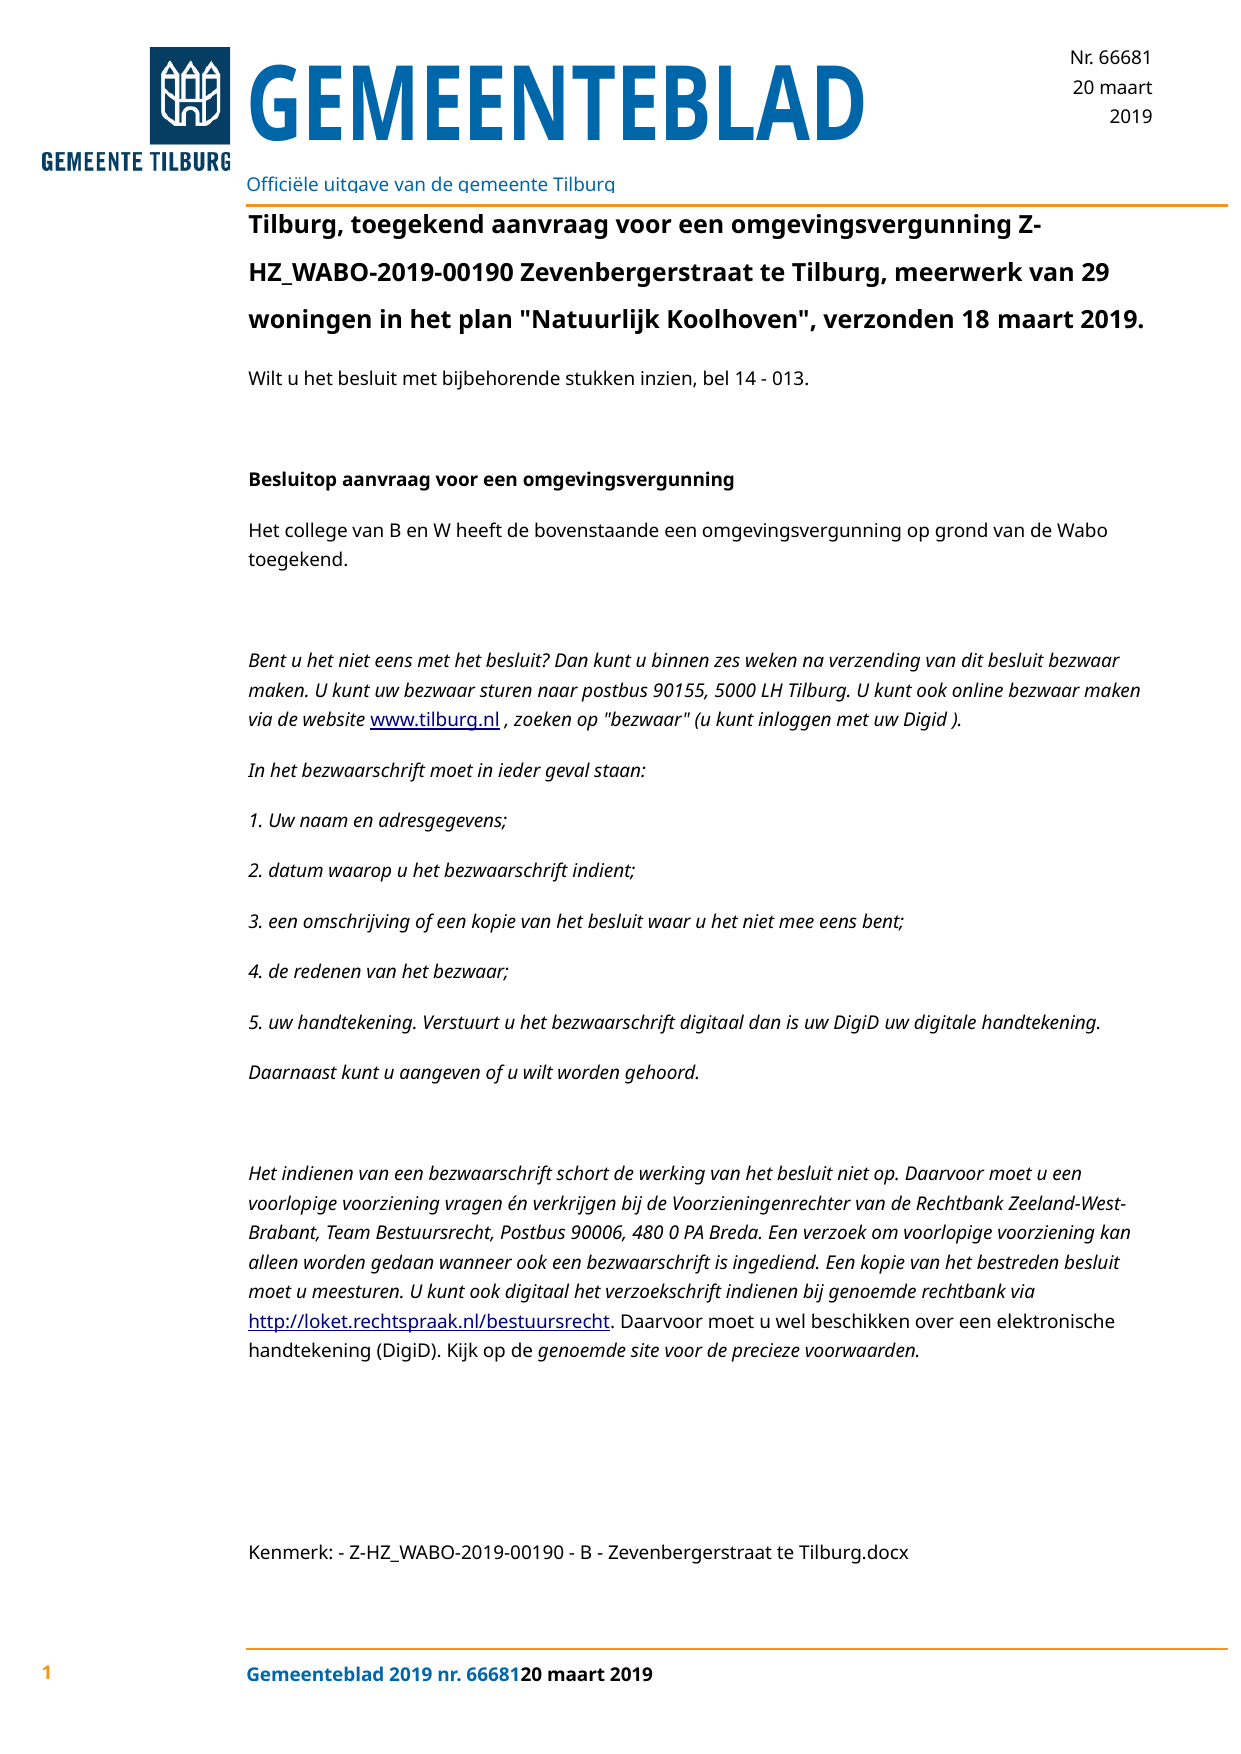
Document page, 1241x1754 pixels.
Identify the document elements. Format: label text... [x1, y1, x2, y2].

text Het college van B en W heeft de bovenstaande een omgevingsvergunning op grond van de Wabo toegekend. [248, 517, 1152, 572]
text 1. Uw naam en adresgegevens; [248, 807, 1152, 833]
text Daarnaast kunt u aangeven of u wilt worden gehoord. [248, 1059, 1152, 1085]
text In het bezwaarschrift moet in ieder geval staan: [248, 757, 1152, 782]
text 2. datum waarop u het bezwaarschrift indient; [248, 858, 1152, 883]
text Besluitop aanvraag voor een omgevingsvergunning [248, 466, 1152, 492]
text 4. de redenen van het bezwaar; [248, 958, 1152, 984]
text Tilburg, toegekend aanvraag voor een omgevingsvergunning Z-HZ_WABO-2019-00190 Zevenbergerstraat te Tilburg, meerwerk van 29 woningen in het plan "Natuurlijk Koolhoven", verzonden 18 maart 2019. [248, 207, 1152, 336]
text Wilt u het besluit met bijbehorende stukken inzien, bel 14 - 013. [248, 366, 1152, 391]
text 3. een omschrijving of een kopie van het besluit waar u het niet mee eens bent; [248, 908, 1152, 934]
text Het indienen van een bezwaarschrift schort de werking van het besluit niet op. Daarvoor moet u een voorlopige voorziening vragen én verkrijgen bij de Voorzieningenrechter van de Rechtbank Zeeland-West-Brabant, Team Bestuursrecht, Postbus 90006, 480 0 PA Breda. Een verzoek om voorlopige voorziening kan alleen worden gedaan wanneer ook een bezwaarschrift is ingediend. Een kopie van het bestreden besluit moet u meesturen. U kunt ook digitaal het verzoekschrift indienen bij genoemde rechtbank via http://loket.rechtspraak.nl/bestuursrecht. Daarvoor moet u wel beschikken over een elektronische handtekening (DigiD). Kijk op de genoemde site voor de precieze voorwaarden. [248, 1160, 1152, 1363]
text 5. uw handtekening. Verstuurt u het bezwaarschrift digitaal dan is uw DigiD uw digitale handtekening. [248, 1009, 1152, 1034]
text Kenmerk: - Z-HZ_WABO-2019-00190 - B - Zevenbergerstraat te Tilburg.docx [248, 1539, 1152, 1565]
picture [41, 47, 231, 172]
text Bent u het niet eens met het besluit? Dan kunt u binnen zes weken na verzending van dit besluit bezwaar maken. U kunt uw bezwaar sturen naar postbus 90155, 5000 LH Tilburg. U kunt ook online bezwaar maken via de website www.tilburg.nl , zoeken op "bezwaar" (u kunt inloggen met uw Digid ). [248, 647, 1152, 732]
